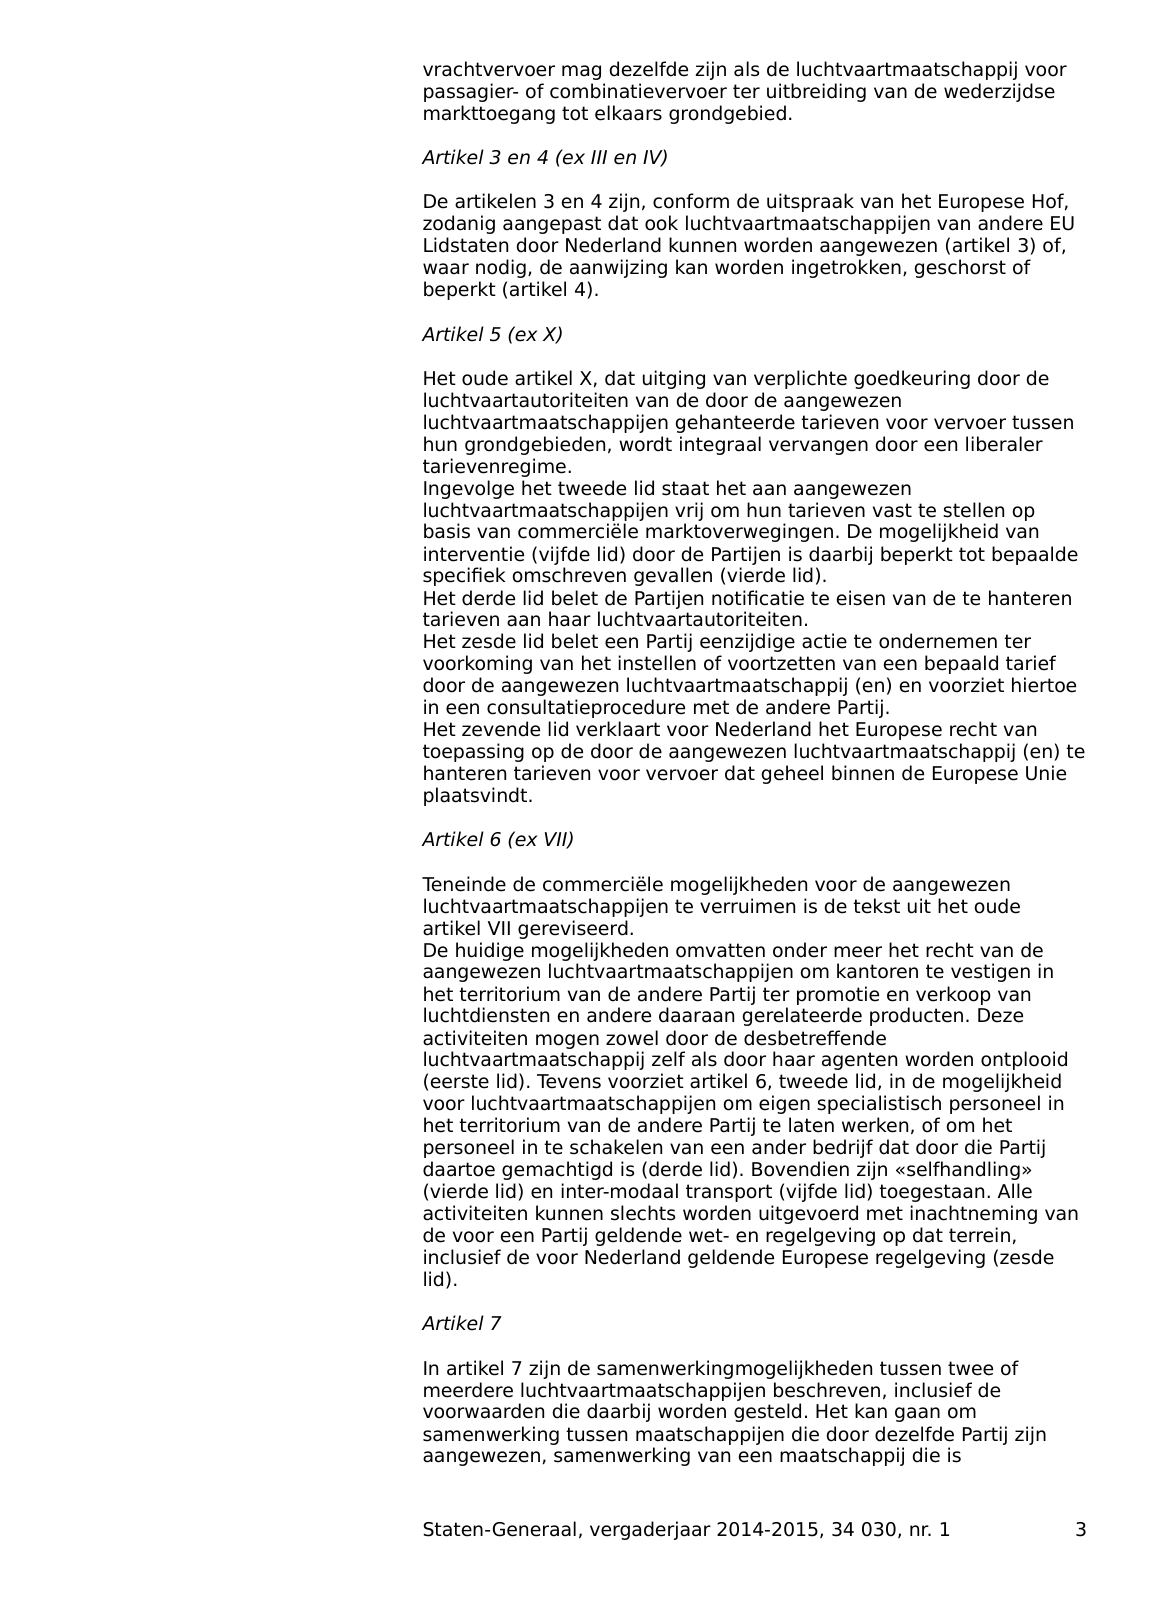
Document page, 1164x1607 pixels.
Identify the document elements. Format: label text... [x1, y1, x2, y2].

text Ingevolge het tweede lid staat het aan aangewezen luchtvaartmaatschappijen vrij om hun tarieven vast te stellen op basis van commerciële marktoverwegingen. De mogelijkheid van interventie (vijfde lid) door de Partijen is daarbij beperkt tot bepaalde specifiek omschreven gevallen (vierde lid). [422, 477, 1087, 587]
subtitle Artikel 5 (ex X) [422, 323, 1087, 345]
text De huidige mogelijkheden omvatten onder meer het recht van de aangewezen luchtvaartmaatschappijen om kantoren te vestigen in het territorium van de andere Partij ter promotie en verkoop van luchtdiensten en andere daaraan gerelateerde producten. Deze activiteiten mogen zowel door de desbetreffende luchtvaartmaatschappij zelf als door haar agenten worden ontplooid (eerste lid). Tevens voorziet artikel 6, tweede lid, in de mogelijkheid voor luchtvaartmaatschappijen om eigen specialistisch personeel in het territorium van de andere Partij te laten werken, of om het personeel in te schakelen van een ander bedrijf dat door die Partij daartoe gemachtigd is (derde lid). Bovendien zijn «selfhandling» (vierde lid) en inter-modaal transport (vijfde lid) toegestaan. Alle activiteiten kunnen slechts worden uitgevoerd met inachtneming van de voor een Partij geldende wet- en regelgeving op dat terrein, inclusief de voor Nederland geldende Europese regelgeving (zesde lid). [422, 939, 1087, 1291]
subtitle Artikel 3 en 4 (ex III en IV) [422, 147, 1087, 169]
text In artikel 7 zijn de samenwerkingmogelijkheden tussen twee of meerdere luchtvaartmaatschappijen beschreven, inclusief de voorwaarden die daarbij worden gesteld. Het kan gaan om samenwerking tussen maatschappijen die door dezelfde Partij zijn aangewezen, samenwerking van een maatschappij die is [422, 1357, 1087, 1467]
subtitle Artikel 7 [422, 1313, 1087, 1335]
subtitle Artikel 6 (ex VII) [422, 829, 1087, 851]
text Het derde lid belet de Partijen notificatie te eisen van de te hanteren tarieven aan haar luchtvaartautoriteiten. [422, 587, 1087, 631]
text vrachtvervoer mag dezelfde zijn als de luchtvaartmaatschappij voor passagier- of combinatievervoer ter uitbreiding van de wederzijdse markttoegang tot elkaars grondgebied. [422, 59, 1087, 125]
text Het oude artikel X, dat uitging van verplichte goedkeuring door de luchtvaartautoriteiten van de door de aangewezen luchtvaartmaatschappijen gehanteerde tarieven voor vervoer tussen hun grondgebieden, wordt integraal vervangen door een liberaler tarievenregime. [422, 368, 1087, 477]
text Teneinde de commerciële mogelijkheden voor de aangewezen luchtvaartmaatschappijen te verruimen is de tekst uit het oude artikel VII gereviseerd. [422, 873, 1087, 939]
text De artikelen 3 en 4 zijn, conform de uitspraak van het Europese Hof, zodanig aangepast dat ook luchtvaartmaatschappijen van andere EU Lidstaten door Nederland kunnen worden aangewezen (artikel 3) of, waar nodig, de aanwijzing kan worden ingetrokken, geschorst of beperkt (artikel 4). [422, 191, 1087, 301]
text Het zevende lid verklaart voor Nederland het Europese recht van toepassing op de door de aangewezen luchtvaartmaatschappij (en) te hanteren tarieven voor vervoer dat geheel binnen de Europese Unie plaatsvindt. [422, 719, 1087, 807]
text Het zesde lid belet een Partij eenzijdige actie te ondernemen ter voorkoming van het instellen of voortzetten van een bepaald tarief door de aangewezen luchtvaartmaatschappij (en) en voorziet hiertoe in een consultatieprocedure met de andere Partij. [422, 631, 1087, 719]
